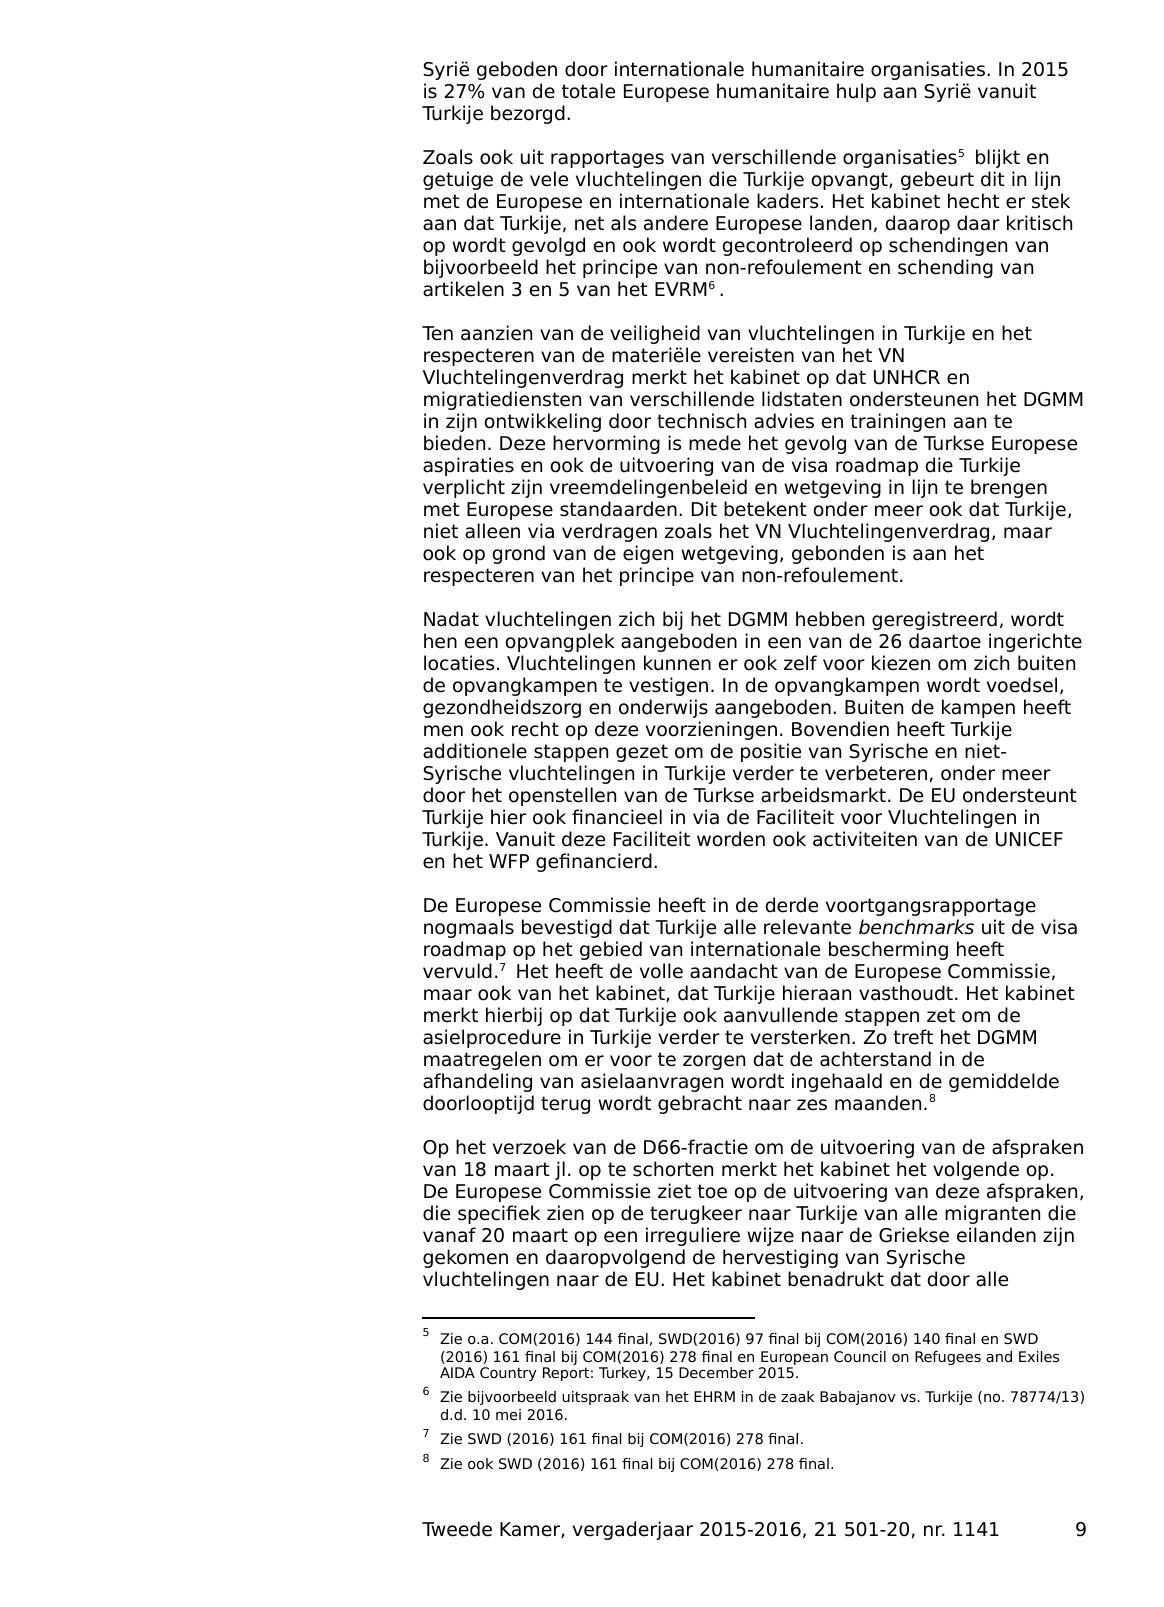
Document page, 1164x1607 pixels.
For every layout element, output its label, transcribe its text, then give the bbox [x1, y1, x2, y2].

text De Europese Commissie ziet toe op de uitvoering van deze afspraken, die specifiek zien op de terugkeer naar Turkije van alle migranten die vanaf 20 maart op een irreguliere wijze naar de Griekse eilanden zijn gekomen en daaropvolgend de hervestiging van Syrische vluchtelingen naar de EU. Het kabinet benadrukt dat door alle [422, 1181, 1087, 1291]
text Zie bijvoorbeeld uitspraak van het EHRM in de zaak Babajanov vs. Turkije (no. 78774/13) d.d. 10 mei 2016. [422, 1385, 1087, 1424]
text Ten aanzien van de veiligheid van vluchtelingen in Turkije en het respecteren van de materiële vereisten van het VN Vluchtelingenverdrag merkt het kabinet op dat UNHCR en migratiediensten van verschillende lidstaten ondersteunen het DGMM in zijn ontwikkeling door technisch advies en trainingen aan te bieden. Deze hervorming is mede het gevolg van de Turkse Europese aspiraties en ook de uitvoering van de visa roadmap die Turkije verplicht zijn vreemdelingenbeleid en wetgeving in lijn te brengen met Europese standaarden. Dit betekent onder meer ook dat Turkije, niet alleen via verdragen zoals het VN Vluchtelingenverdrag, maar ook op grond van de eigen wetgeving, gebonden is aan het respecteren van het principe van non-refoulement. [422, 323, 1087, 587]
text Zoals ook uit rapportages van verschillende organisaties blijkt en getuige de vele vluchtelingen die Turkije opvangt, gebeurt dit in lijn met de Europese en internationale kaders. Het kabinet hecht er stek aan dat Turkije, net als andere Europese landen, daarop daar kritisch op wordt gevolgd en ook wordt gecontroleerd op schendingen van bijvoorbeeld het principe van non-refoulement en schending van artikelen 3 en 5 van het EVRM. [422, 147, 1087, 301]
text Zie o.a. COM(2016) 144 final, SWD(2016) 97 final bij COM(2016) 140 final en SWD (2016) 161 final bij COM(2016) 278 final en European Council on Refugees and Exiles AIDA Country Report: Turkey, 15 December 2015. [422, 1327, 1087, 1382]
text Zie SWD (2016) 161 final bij COM(2016) 278 final. [422, 1427, 1087, 1449]
text De Europese Commissie heeft in de derde voortgangsrapportage nogmaals bevestigd dat Turkije alle relevante benchmarks uit de visa roadmap op het gebied van internationale bescherming heeft vervuld. Het heeft de volle aandacht van de Europese Commissie, maar ook van het kabinet, dat Turkije hieraan vasthoudt. Het kabinet merkt hierbij op dat Turkije ook aanvullende stappen zet om de asielprocedure in Turkije verder te versterken. Zo treft het DGMM maatregelen om er voor te zorgen dat de achterstand in de afhandeling van asielaanvragen wordt ingehaald en de gemiddelde doorlooptijd terug wordt gebracht naar zes maanden. [422, 895, 1087, 1115]
text Nadat vluchtelingen zich bij het DGMM hebben geregistreerd, wordt hen een opvangplek aangeboden in een van de 26 daartoe ingerichte locaties. Vluchtelingen kunnen er ook zelf voor kiezen om zich buiten de opvangkampen te vestigen. In de opvangkampen wordt voedsel, gezondheidszorg en onderwijs aangeboden. Buiten de kampen heeft men ook recht op deze voorzieningen. Bovendien heeft Turkije additionele stappen gezet om de positie van Syrische en niet-Syrische vluchtelingen in Turkije verder te verbeteren, onder meer door het openstellen van de Turkse arbeidsmarkt. De EU ondersteunt Turkije hier ook financieel in via de Faciliteit voor Vluchtelingen in Turkije. Vanuit deze Faciliteit worden ook activiteiten van de UNICEF en het WFP gefinancierd. [422, 609, 1087, 873]
text Op het verzoek van de D66-fractie om de uitvoering van de afspraken van 18 maart jl. op te schorten merkt het kabinet het volgende op. [422, 1137, 1087, 1181]
text Zie ook SWD (2016) 161 final bij COM(2016) 278 final. [422, 1452, 1087, 1474]
text Syrië geboden door internationale humanitaire organisaties. In 2015 is 27% van de totale Europese humanitaire hulp aan Syrië vanuit Turkije bezorgd. [422, 59, 1087, 125]
